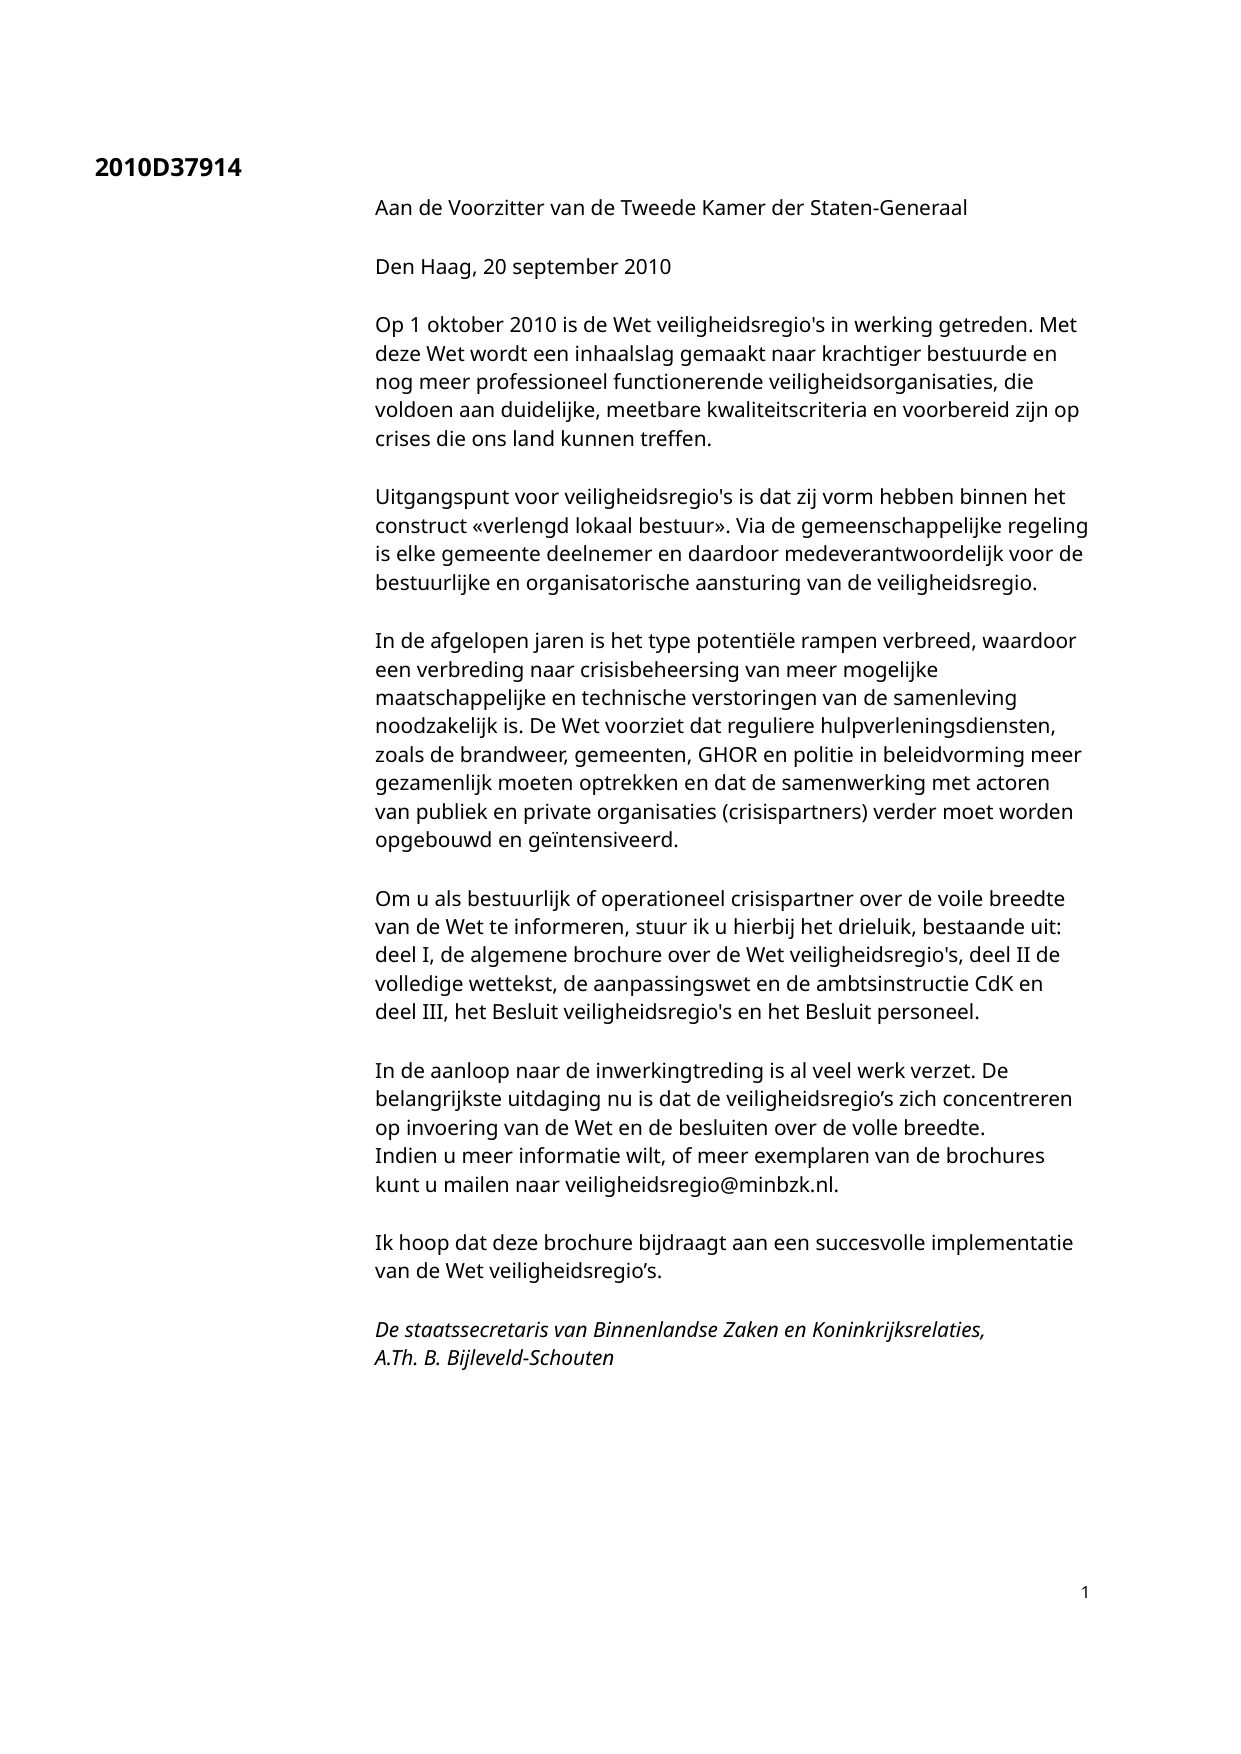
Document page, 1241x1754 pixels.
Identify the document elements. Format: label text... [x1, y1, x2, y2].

text Indien u meer informatie wilt, of meer exemplaren van de brochures kunt u mailen naar veiligheidsregio@minbzk.nl. [375, 1141, 1090, 1198]
text Den Haag, 20 september 2010 [375, 252, 1090, 280]
text De staatssecretaris van Binnenlandse Zaken en Koninkrijksrelaties, [375, 1315, 1090, 1343]
text 2010D37914 [94, 150, 328, 184]
text Ik hoop dat deze brochure bijdraagt aan een succesvolle implementatie van de Wet veiligheidsregio’s. [375, 1228, 1090, 1285]
text In de aanloop naar de inwerkingtreding is al veel werk verzet. De belangrijkste uitdaging nu is dat de veiligheidsregio’s zich concentreren op invoering van de Wet en de besluiten over de volle breedte. [375, 1056, 1090, 1141]
text In de afgelopen jaren is het type potentiële rampen verbreed, waardoor een verbreding naar crisisbeheersing van meer mogelijke maatschappelijke en technische verstoringen van de samenleving noodzakelijk is. De Wet voorziet dat reguliere hulpverleningsdiensten, zoals de brandweer, gemeenten, GHOR en politie in beleidvorming meer gezamenlijk moeten optrekken en dat de samenwerking met actoren van publiek en private organisaties (crisispartners) verder moet worden opgebouwd en geïntensiveerd. [375, 626, 1090, 854]
text Aan de Voorzitter van de Tweede Kamer der Staten-Generaal [375, 193, 1090, 222]
text A.Th. B. Bijleveld-Schouten [375, 1343, 1090, 1372]
text Op 1 oktober 2010 is de Wet veiligheidsregio's in werking getreden. Met deze Wet wordt een inhaalslag gemaakt naar krachtiger bestuurde en nog meer professioneel functionerende veiligheidsorganisaties, die voldoen aan duidelijke, meetbare kwaliteitscriteria en voorbereid zijn op crises die ons land kunnen treffen. [375, 310, 1090, 452]
text Om u als bestuurlijk of operationeel crisispartner over de voile breedte van de Wet te informeren, stuur ik u hierbij het drieluik, bestaande uit: deel I, de algemene brochure over de Wet veiligheidsregio's, deel II de volledige wettekst, de aanpassingswet en de ambtsinstructie CdK en deel III, het Besluit veiligheidsregio's en het Besluit personeel. [375, 884, 1090, 1026]
text Uitgangspunt voor veiligheidsregio's is dat zij vorm hebben binnen het construct «verlengd lokaal bestuur». Via de gemeenschappelijke regeling is elke gemeente deelnemer en daardoor medeverantwoordelijk voor de bestuurlijke en organisatorische aansturing van de veiligheidsregio. [375, 482, 1090, 596]
